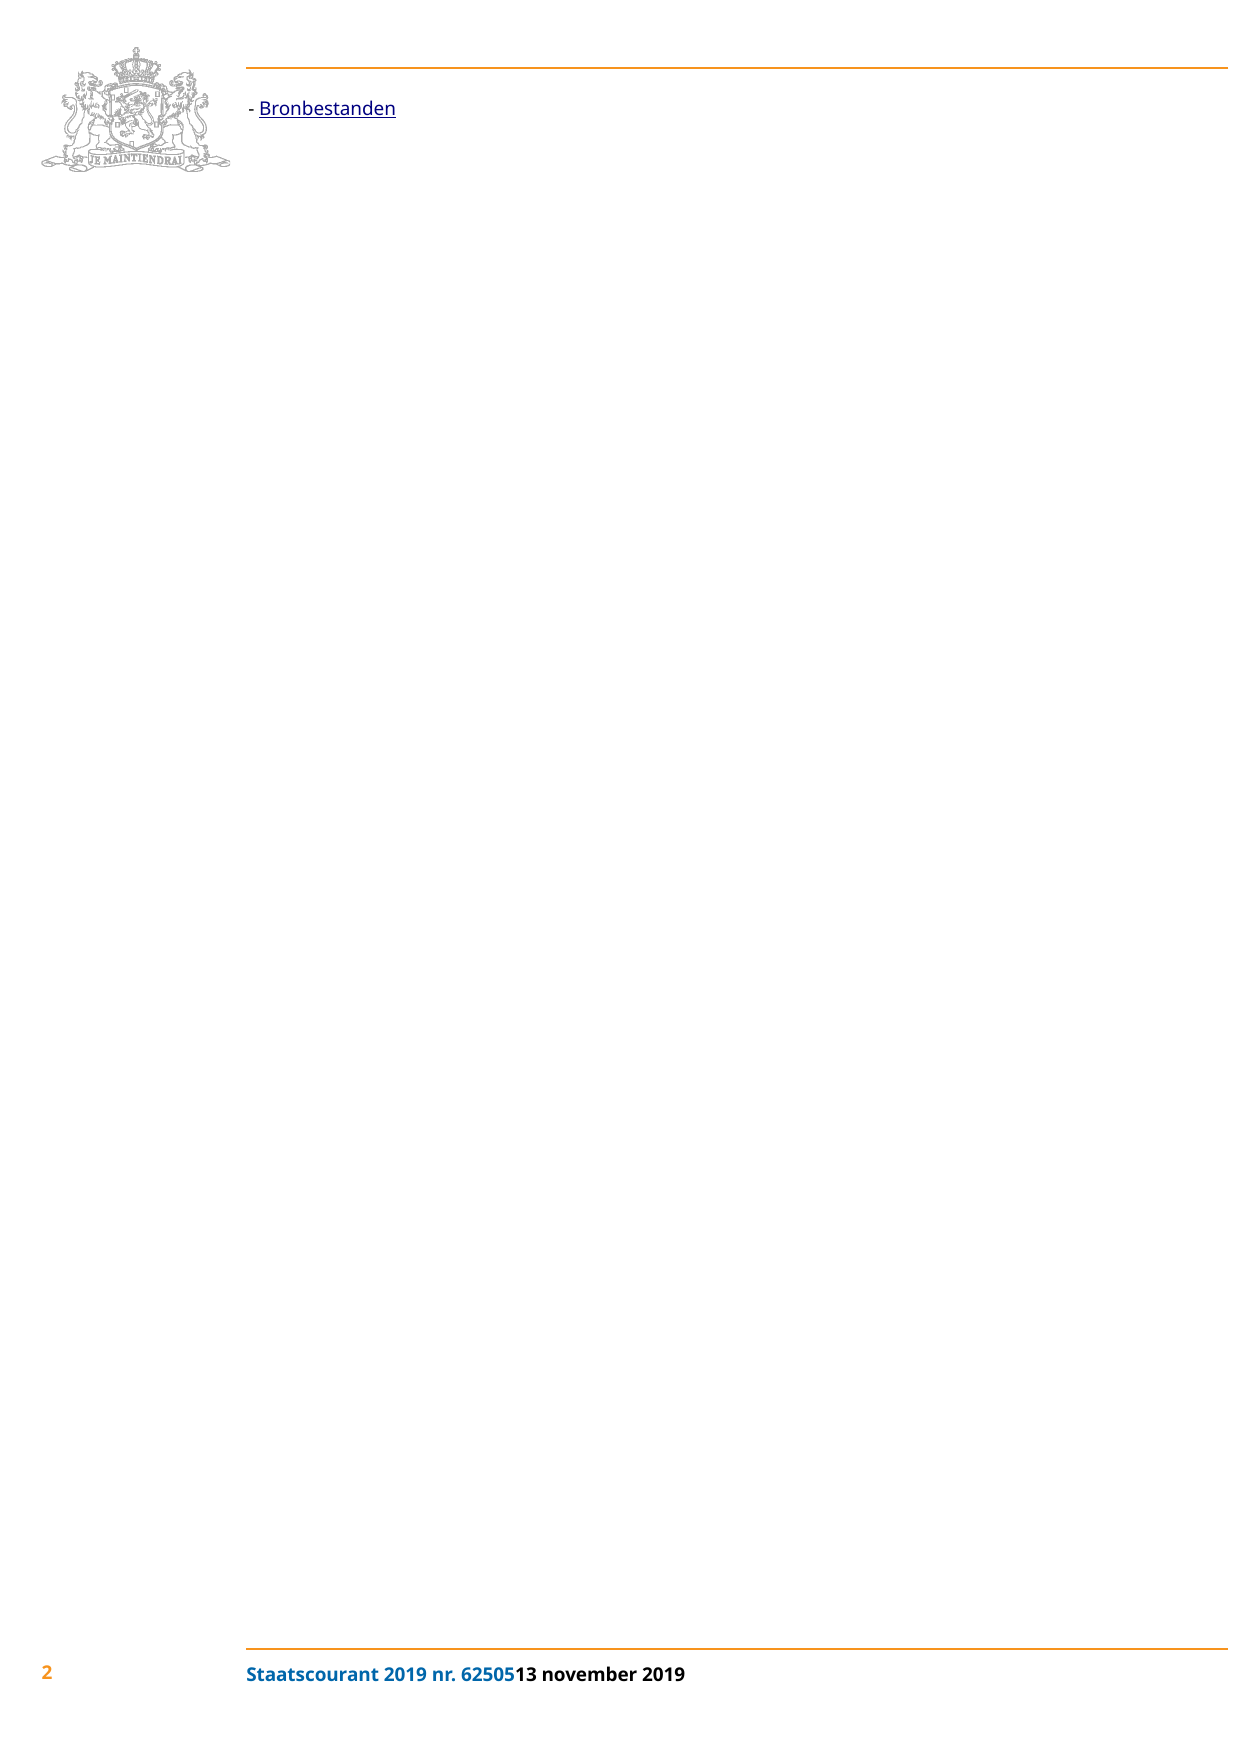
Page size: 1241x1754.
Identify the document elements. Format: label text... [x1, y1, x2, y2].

picture [41, 47, 231, 172]
text - Bronbestanden [248, 95, 1152, 121]
